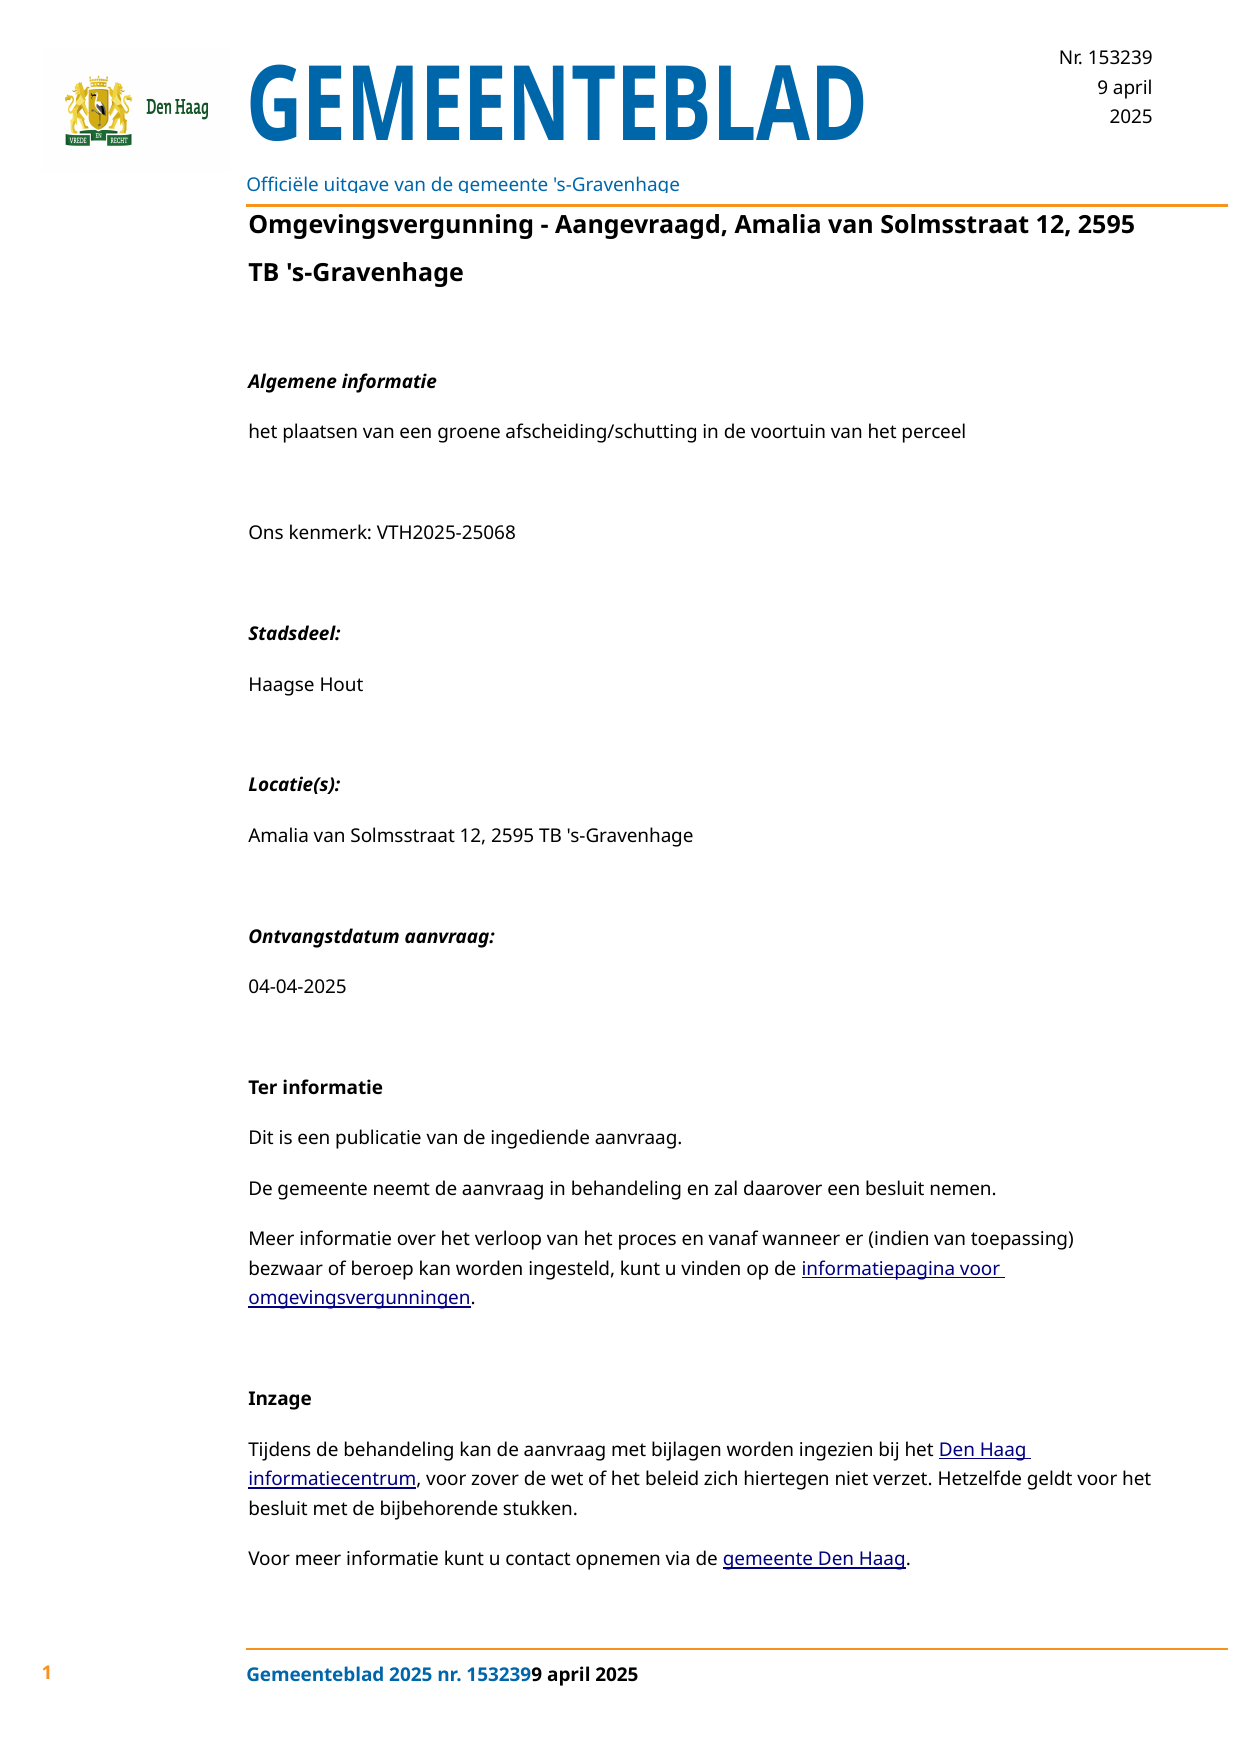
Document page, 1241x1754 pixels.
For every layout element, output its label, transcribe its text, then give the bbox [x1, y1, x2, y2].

text De gemeente neemt de aanvraag in behandeling en zal daarover een besluit nemen. [248, 1175, 1152, 1201]
text Amalia van Solmsstraat 12, 2595 TB 's-Gravenhage [248, 822, 1152, 848]
text Algemene informatie [248, 368, 1152, 394]
text Haagse Hout [248, 671, 1152, 697]
text Locatie(s): [248, 772, 1152, 797]
text Tijdens de behandeling kan de aanvraag met bijlagen worden ingezien bij het Den Haag informatiecentrum, voor zover de wet of het beleid zich hiertegen niet verzet. Hetzelfde geldt voor het besluit met de bijbehorende stukken. [248, 1436, 1152, 1521]
text Ontvangstdatum aanvraag: [248, 923, 1152, 949]
picture [41, 47, 231, 172]
text Voor meer informatie kunt u contact opnemen via de gemeente Den Haag. [248, 1545, 1152, 1571]
text Omgevingsvergunning - Aangevraagd, Amalia van Solmsstraat 12, 2595 TB 's-Gravenhage [248, 207, 1152, 288]
text Inzage [248, 1385, 1152, 1411]
text het plaatsen van een groene afscheiding/schutting in de voortuin van het perceel [248, 419, 1152, 444]
text Stadsdeel: [248, 620, 1152, 646]
text Ons kenmerk: VTH2025-25068 [248, 519, 1152, 545]
text Ter informatie [248, 1074, 1152, 1100]
text Dit is een publicatie van de ingediende aanvraag. [248, 1124, 1152, 1150]
text Meer informatie over het verloop van het proces en vanaf wanneer er (indien van toepassing) bezwaar of beroep kan worden ingesteld, kunt u vinden op de informatiepagina voor omgevingsvergunningen. [248, 1225, 1152, 1310]
text 04-04-2025 [248, 973, 1152, 999]
